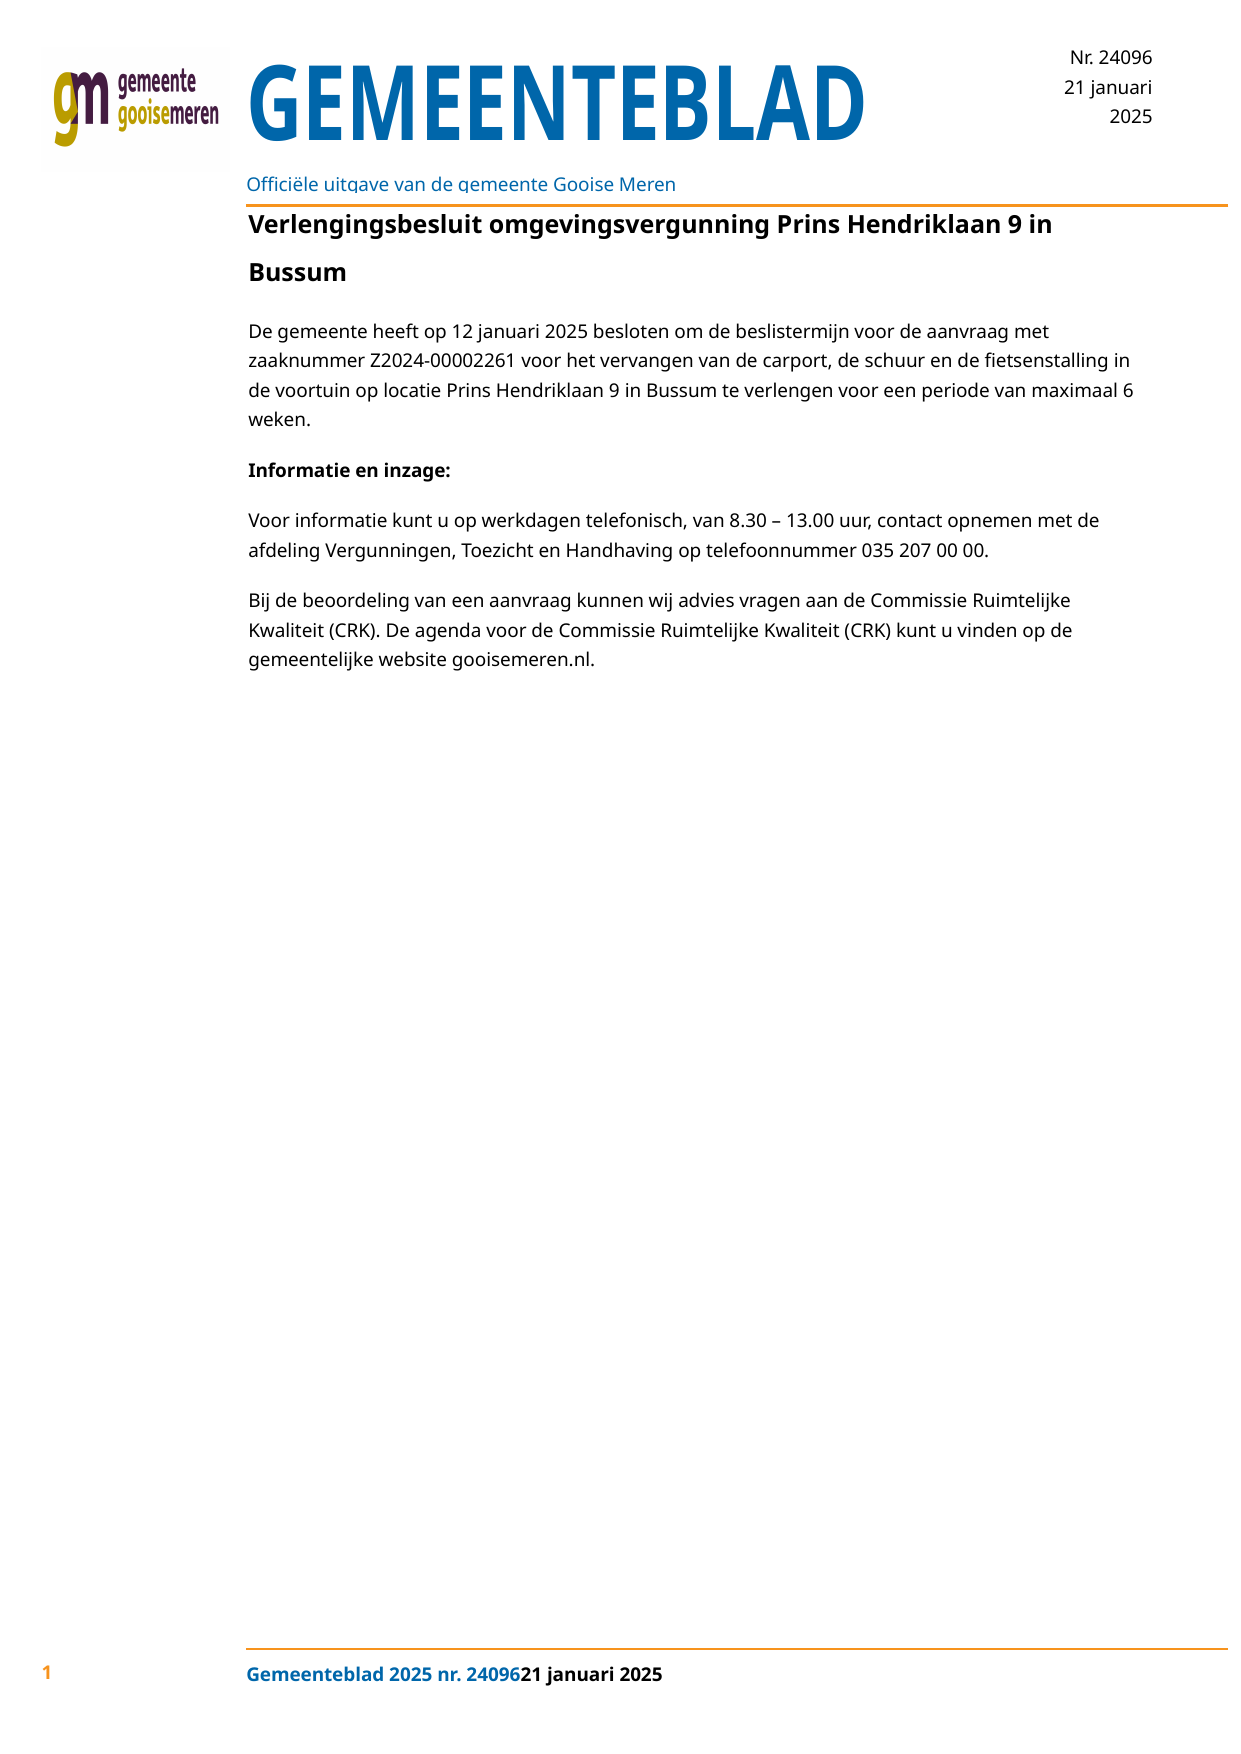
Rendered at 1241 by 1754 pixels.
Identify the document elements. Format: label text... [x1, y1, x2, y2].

text Verlengingsbesluit omgevingsvergunning Prins Hendriklaan 9 in Bussum [248, 207, 1152, 288]
text De gemeente heeft op 12 januari 2025 besloten om de beslistermijn voor de aanvraag met zaaknummer Z2024-00002261 voor het vervangen van de carport, de schuur en de fietsenstalling in de voortuin op locatie Prins Hendriklaan 9 in Bussum te verlengen voor een periode van maximaal 6 weken. [248, 318, 1152, 432]
picture [41, 47, 231, 172]
text Voor informatie kunt u op werkdagen telefonisch, van 8.30 – 13.00 uur, contact opnemen met de afdeling Vergunningen, Toezicht en Handhaving op telefoonnummer 035 207 00 00. [248, 507, 1152, 563]
text Bij de beoordeling van een aanvraag kunnen wij advies vragen aan de Commissie Ruimtelijke Kwaliteit (CRK). De agenda voor de Commissie Ruimtelijke Kwaliteit (CRK) kunt u vinden op de gemeentelijke website gooisemeren.nl. [248, 587, 1152, 672]
text Informatie en inzage: [248, 457, 1152, 483]
